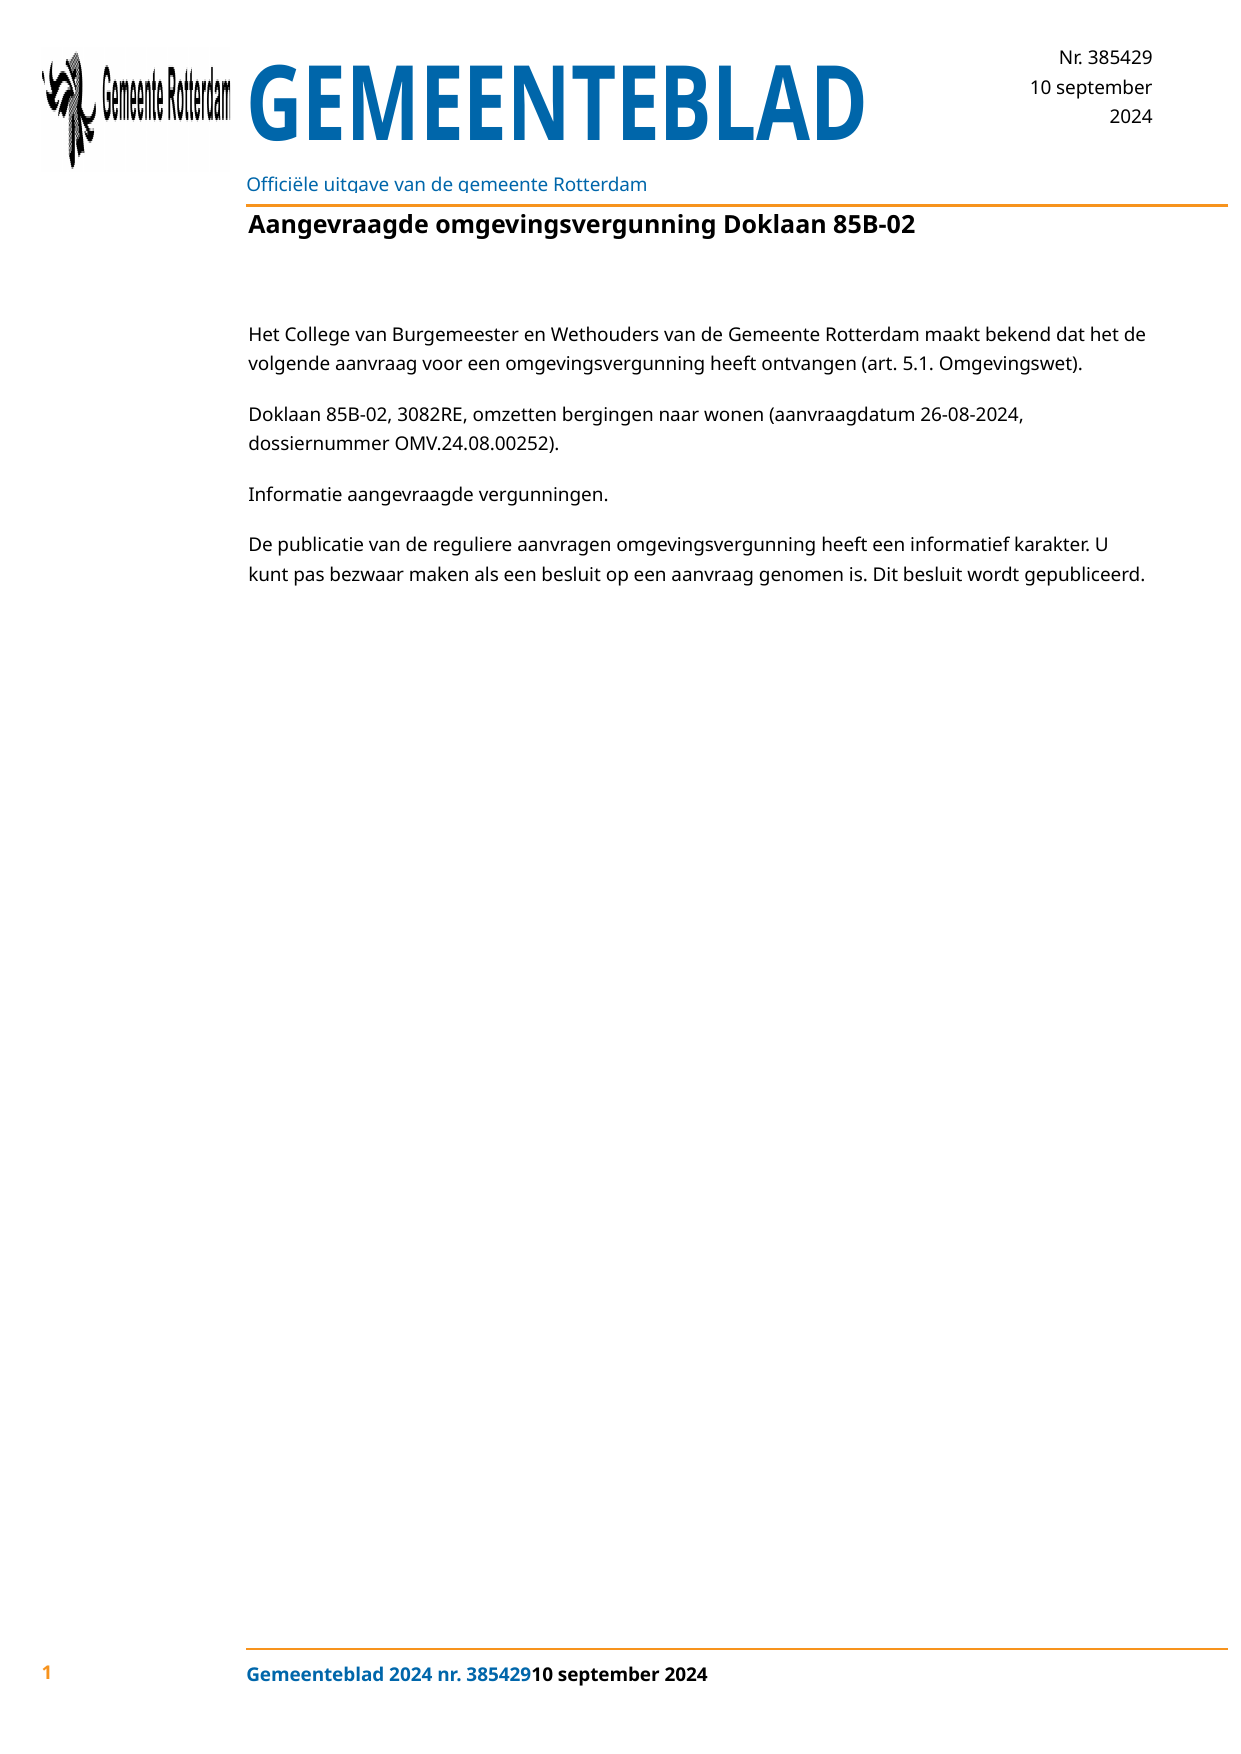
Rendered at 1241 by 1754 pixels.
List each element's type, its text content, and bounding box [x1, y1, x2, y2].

text De publicatie van de reguliere aanvragen omgevingsvergunning heeft een informatief karakter. U kunt pas bezwaar maken als een besluit op een aanvraag genomen is. Dit besluit wordt gepubliceerd. [248, 531, 1152, 586]
text Doklaan 85B-02, 3082RE, omzetten bergingen naar wonen (aanvraagdatum 26-08-2024, dossiernummer OMV.24.08.00252). [248, 401, 1152, 456]
text Het College van Burgemeester en Wethouders van de Gemeente Rotterdam maakt bekend dat het de volgende aanvraag voor een omgevingsvergunning heeft ontvangen (art. 5.1. Omgevingswet). [248, 321, 1152, 376]
text Informatie aangevraagde vergunningen. [248, 481, 1152, 506]
text Aangevraagde omgevingsvergunning Doklaan 85B-02 [248, 207, 1152, 241]
picture [41, 47, 231, 172]
